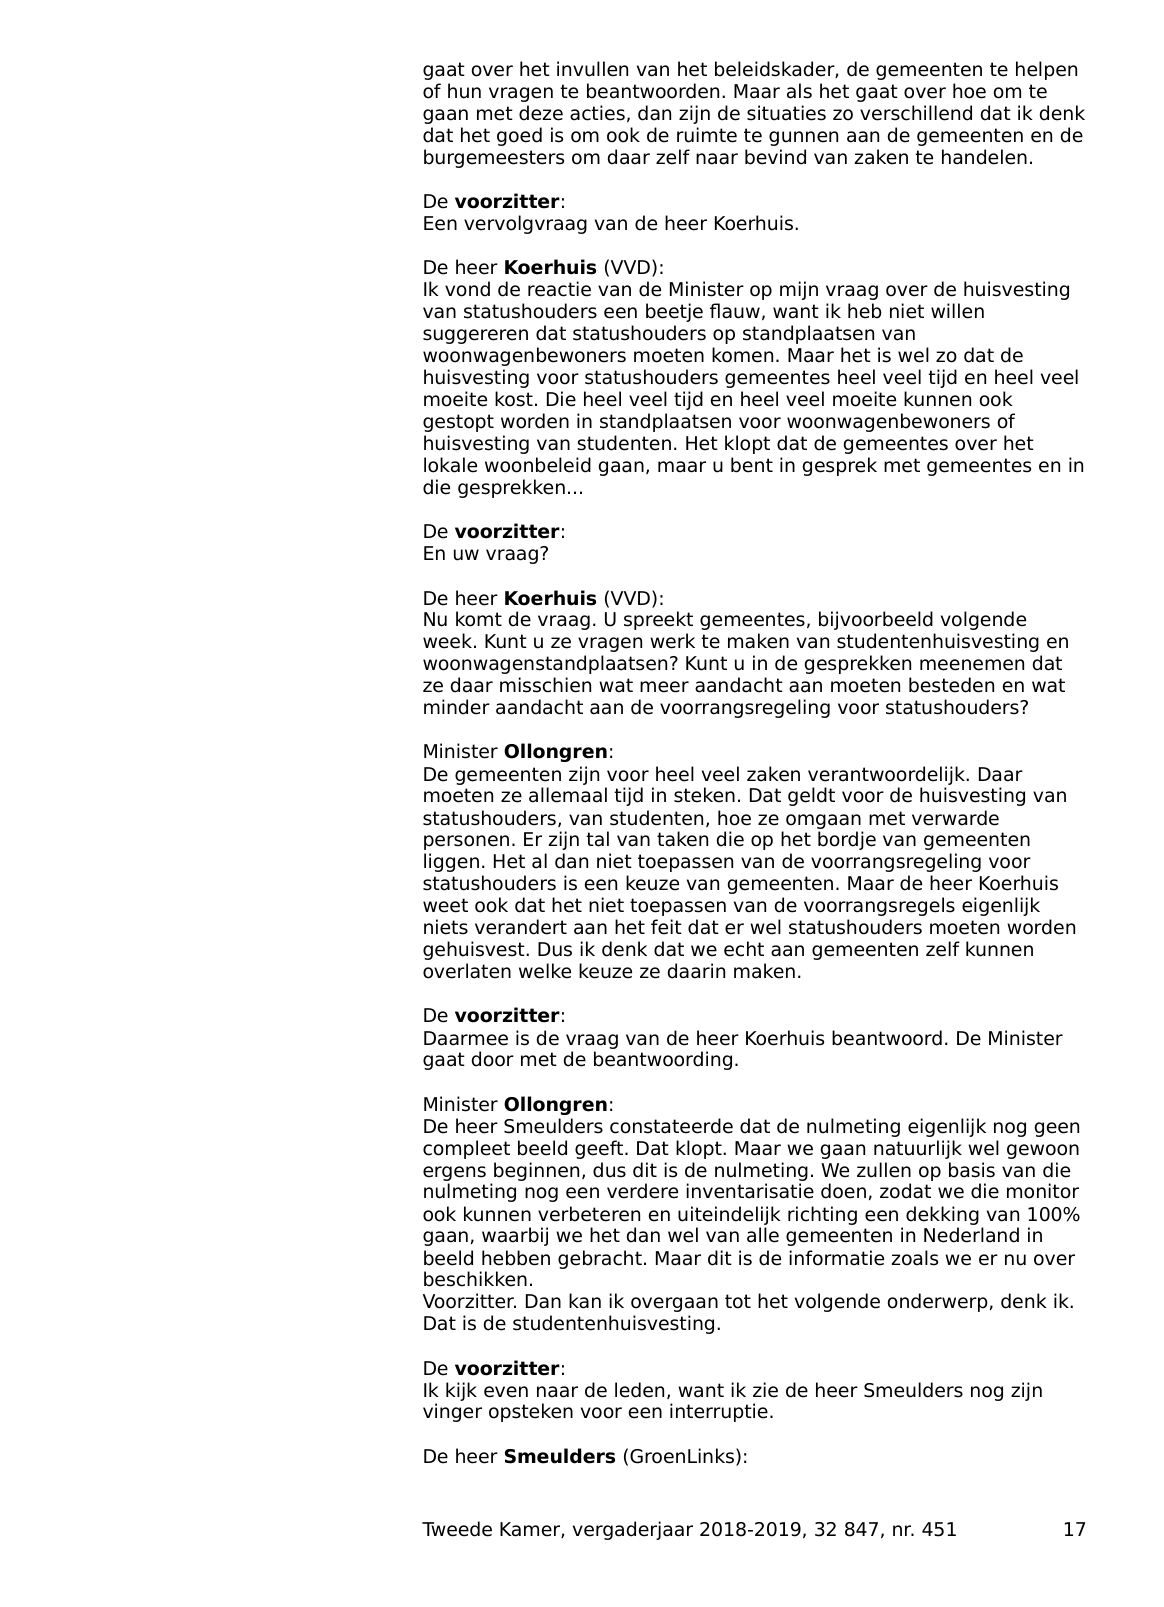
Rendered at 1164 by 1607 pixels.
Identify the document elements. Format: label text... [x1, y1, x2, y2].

text Daarmee is de vraag van de heer Koerhuis beantwoord. De Minister gaat door met de beantwoording. [422, 1027, 1087, 1071]
text En uw vraag? [422, 543, 1087, 565]
text Voorzitter. Dan kan ik overgaan tot het volgende onderwerp, denk ik. Dat is de studentenhuisvesting. [422, 1291, 1087, 1335]
text Nu komt de vraag. U spreekt gemeentes, bijvoorbeeld volgende week. Kunt u ze vragen werk te maken van studentenhuisvesting en woonwagenstandplaatsen? Kunt u in de gesprekken meenemen dat ze daar misschien wat meer aandacht aan moeten besteden en wat minder aandacht aan de voorrangsregeling voor statushouders? [422, 609, 1087, 719]
text De voorzitter: [422, 1005, 1087, 1027]
text Ik vond de reactie van de Minister op mijn vraag over de huisvesting van statushouders een beetje flauw, want ik heb niet willen suggereren dat statushouders op standplaatsen van woonwagenbewoners moeten komen. Maar het is wel zo dat de huisvesting voor statushouders gemeentes heel veel tijd en heel veel moeite kost. Die heel veel tijd en heel veel moeite kunnen ook gestopt worden in standplaatsen voor woonwagenbewoners of huisvesting van studenten. Het klopt dat de gemeentes over het lokale woonbeleid gaan, maar u bent in gesprek met gemeentes en in die gesprekken... [422, 279, 1087, 499]
text De heer Smeulders constateerde dat de nulmeting eigenlijk nog geen compleet beeld geeft. Dat klopt. Maar we gaan natuurlijk wel gewoon ergens beginnen, dus dit is de nulmeting. We zullen op basis van die nulmeting nog een verdere inventarisatie doen, zodat we die monitor ook kunnen verbeteren en uiteindelijk richting een dekking van 100% gaan, waarbij we het dan wel van alle gemeenten in Nederland in beeld hebben gebracht. Maar dit is de informatie zoals we er nu over beschikken. [422, 1116, 1087, 1291]
text De voorzitter: [422, 1357, 1087, 1379]
text De heer Koerhuis (VVD): [422, 257, 1087, 279]
text De heer Koerhuis (VVD): [422, 587, 1087, 609]
text De voorzitter: [422, 191, 1087, 213]
text De heer Smeulders (GroenLinks): [422, 1446, 1087, 1468]
text Minister Ollongren: [422, 1093, 1087, 1116]
text De gemeenten zijn voor heel veel zaken verantwoordelijk. Daar moeten ze allemaal tijd in steken. Dat geldt voor de huisvesting van statushouders, van studenten, hoe ze omgaan met verwarde personen. Er zijn tal van taken die op het bordje van gemeenten liggen. Het al dan niet toepassen van de voorrangsregeling voor statushouders is een keuze van gemeenten. Maar de heer Koerhuis weet ook dat het niet toepassen van de voorrangsregels eigenlijk niets verandert aan het feit dat er wel statushouders moeten worden gehuisvest. Dus ik denk dat we echt aan gemeenten zelf kunnen overlaten welke keuze ze daarin maken. [422, 763, 1087, 983]
text Ik kijk even naar de leden, want ik zie de heer Smeulders nog zijn vinger opsteken voor een interruptie. [422, 1379, 1087, 1423]
text gaat over het invullen van het beleidskader, de gemeenten te helpen of hun vragen te beantwoorden. Maar als het gaat over hoe om te gaan met deze acties, dan zijn de situaties zo verschillend dat ik denk dat het goed is om ook de ruimte te gunnen aan de gemeenten en de burgemeesters om daar zelf naar bevind van zaken te handelen. [422, 59, 1087, 169]
text De voorzitter: [422, 521, 1087, 543]
text Een vervolgvraag van de heer Koerhuis. [422, 213, 1087, 235]
text Minister Ollongren: [422, 741, 1087, 763]
